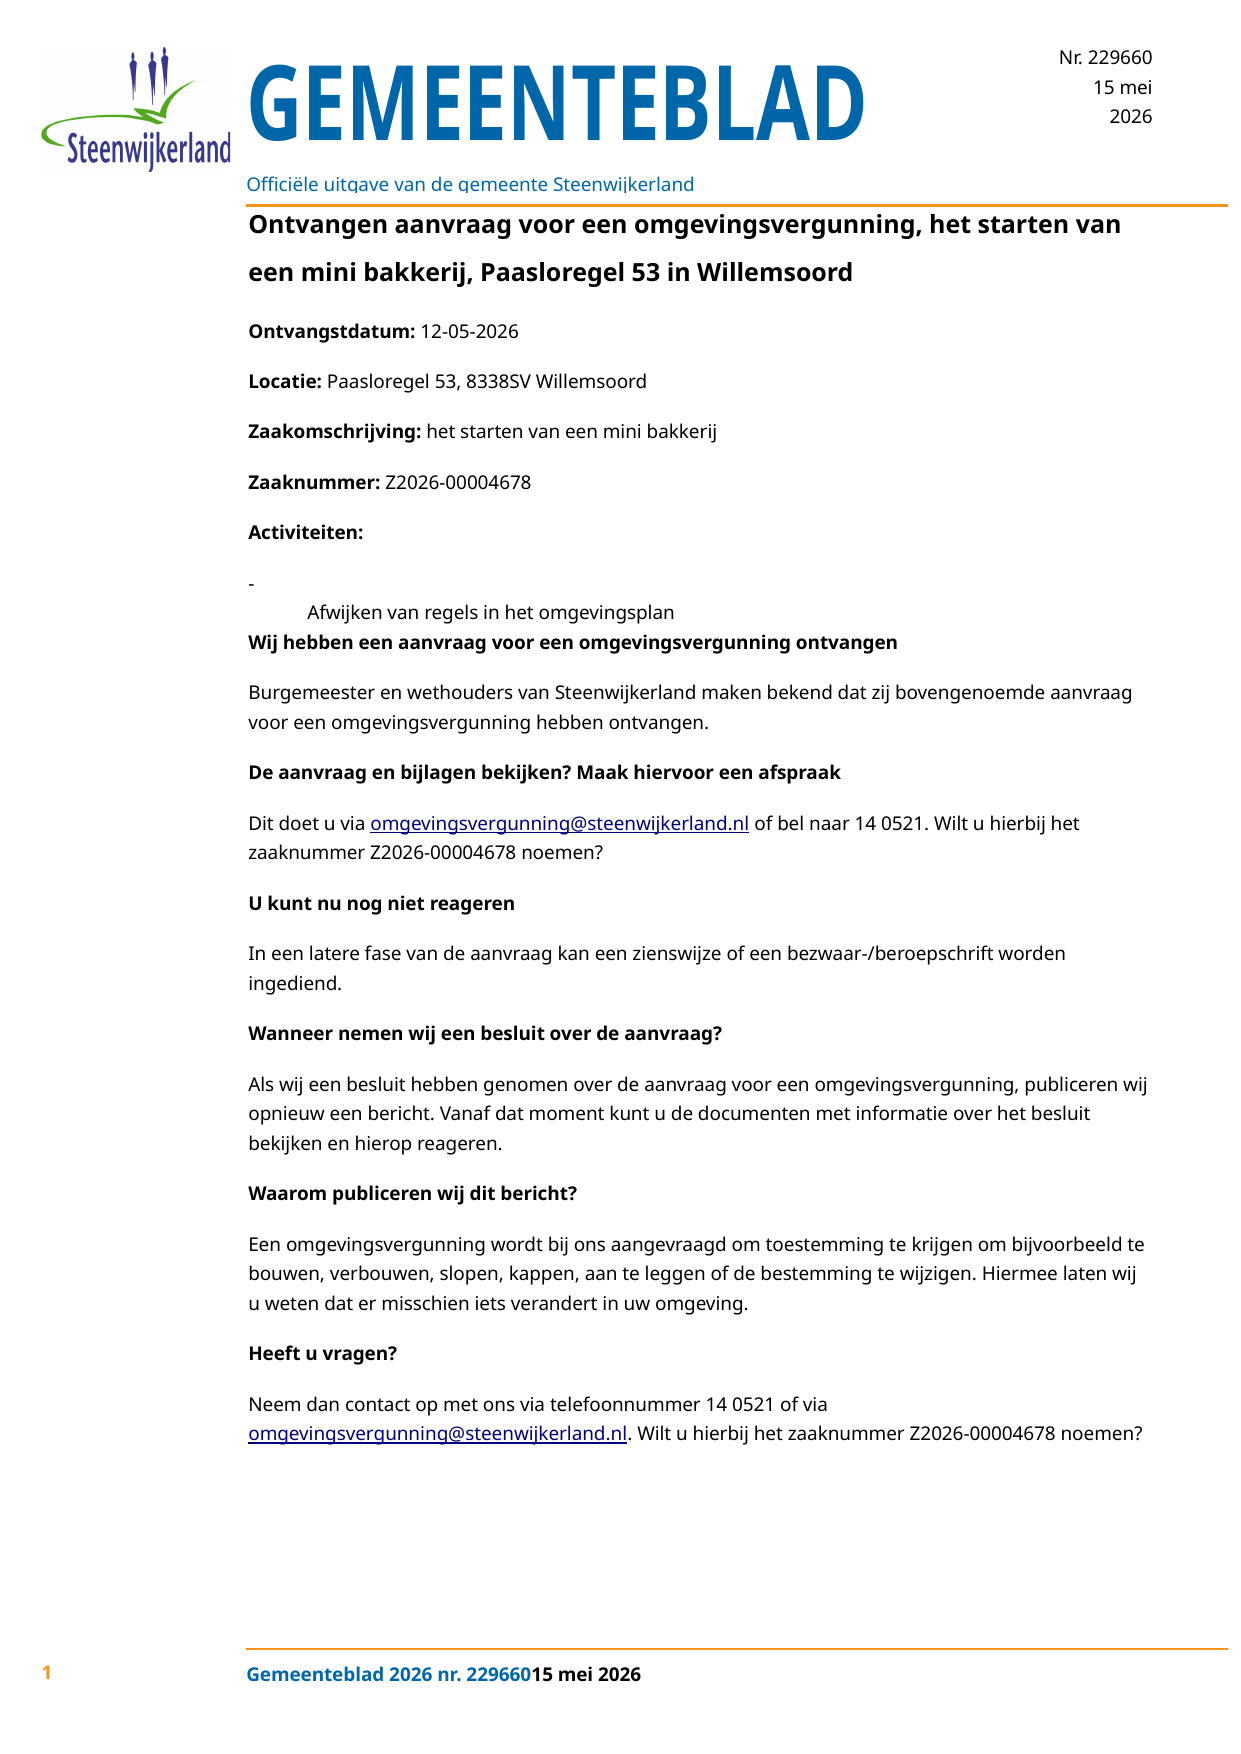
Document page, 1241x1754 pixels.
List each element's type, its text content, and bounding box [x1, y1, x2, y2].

text U kunt nu nog niet reageren [248, 890, 1152, 916]
text Heeft u vragen? [248, 1340, 1152, 1366]
text Locatie: Paasloregel 53, 8338SV Willemsoord [248, 368, 1152, 394]
text Burgemeester en wethouders van Steenwijkerland maken bekend dat zij bovengenoemde aanvraag voor een omgevingsvergunning hebben ontvangen. [248, 679, 1152, 735]
text Zaakomschrijving: het starten van een mini bakkerij [248, 419, 1152, 444]
text Ontvangstdatum: 12-05-2026 [248, 318, 1152, 344]
text Neem dan contact op met ons via telefoonnummer 14 0521 of via omgevingsvergunning@steenwijkerland.nl. Wilt u hierbij het zaaknummer Z2026-00004678 noemen? [248, 1391, 1152, 1446]
text Activiteiten: [248, 519, 1152, 545]
picture [41, 47, 231, 172]
text Waarom publiceren wij dit bericht? [248, 1180, 1152, 1206]
text Als wij een besluit hebben genomen over de aanvraag voor een omgevingsvergunning, publiceren wij opnieuw een bericht. Vanaf dat moment kunt u de documenten met informatie over het besluit bekijken en hierop reageren. [248, 1071, 1152, 1156]
text Wij hebben een aanvraag voor een omgevingsvergunning ontvangen [248, 629, 1152, 655]
text Wanneer nemen wij een besluit over de aanvraag? [248, 1020, 1152, 1046]
text Een omgevingsvergunning wordt bij ons aangevraagd om toestemming te krijgen om bijvoorbeeld te bouwen, verbouwen, slopen, kappen, aan te leggen of de bestemming te wijzigen. Hiermee laten wij u weten dat er misschien iets verandert in uw omgeving. [248, 1231, 1152, 1316]
text Dit doet u via omgevingsvergunning@steenwijkerland.nl of bel naar 14 0521. Wilt u hierbij het zaaknummer Z2026-00004678 noemen? [248, 810, 1152, 865]
text Ontvangen aanvraag voor een omgevingsvergunning, het starten van een mini bakkerij, Paasloregel 53 in Willemsoord [248, 207, 1152, 288]
list Afwijken van regels in het omgevingsplan [248, 599, 1152, 625]
text De aanvraag en bijlagen bekijken? Maak hiervoor een afspraak [248, 759, 1152, 785]
text Zaaknummer: Z2026-00004678 [248, 469, 1152, 495]
text In een latere fase van de aanvraag kan een zienswijze of een bezwaar-/beroepschrift worden ingediend. [248, 940, 1152, 996]
